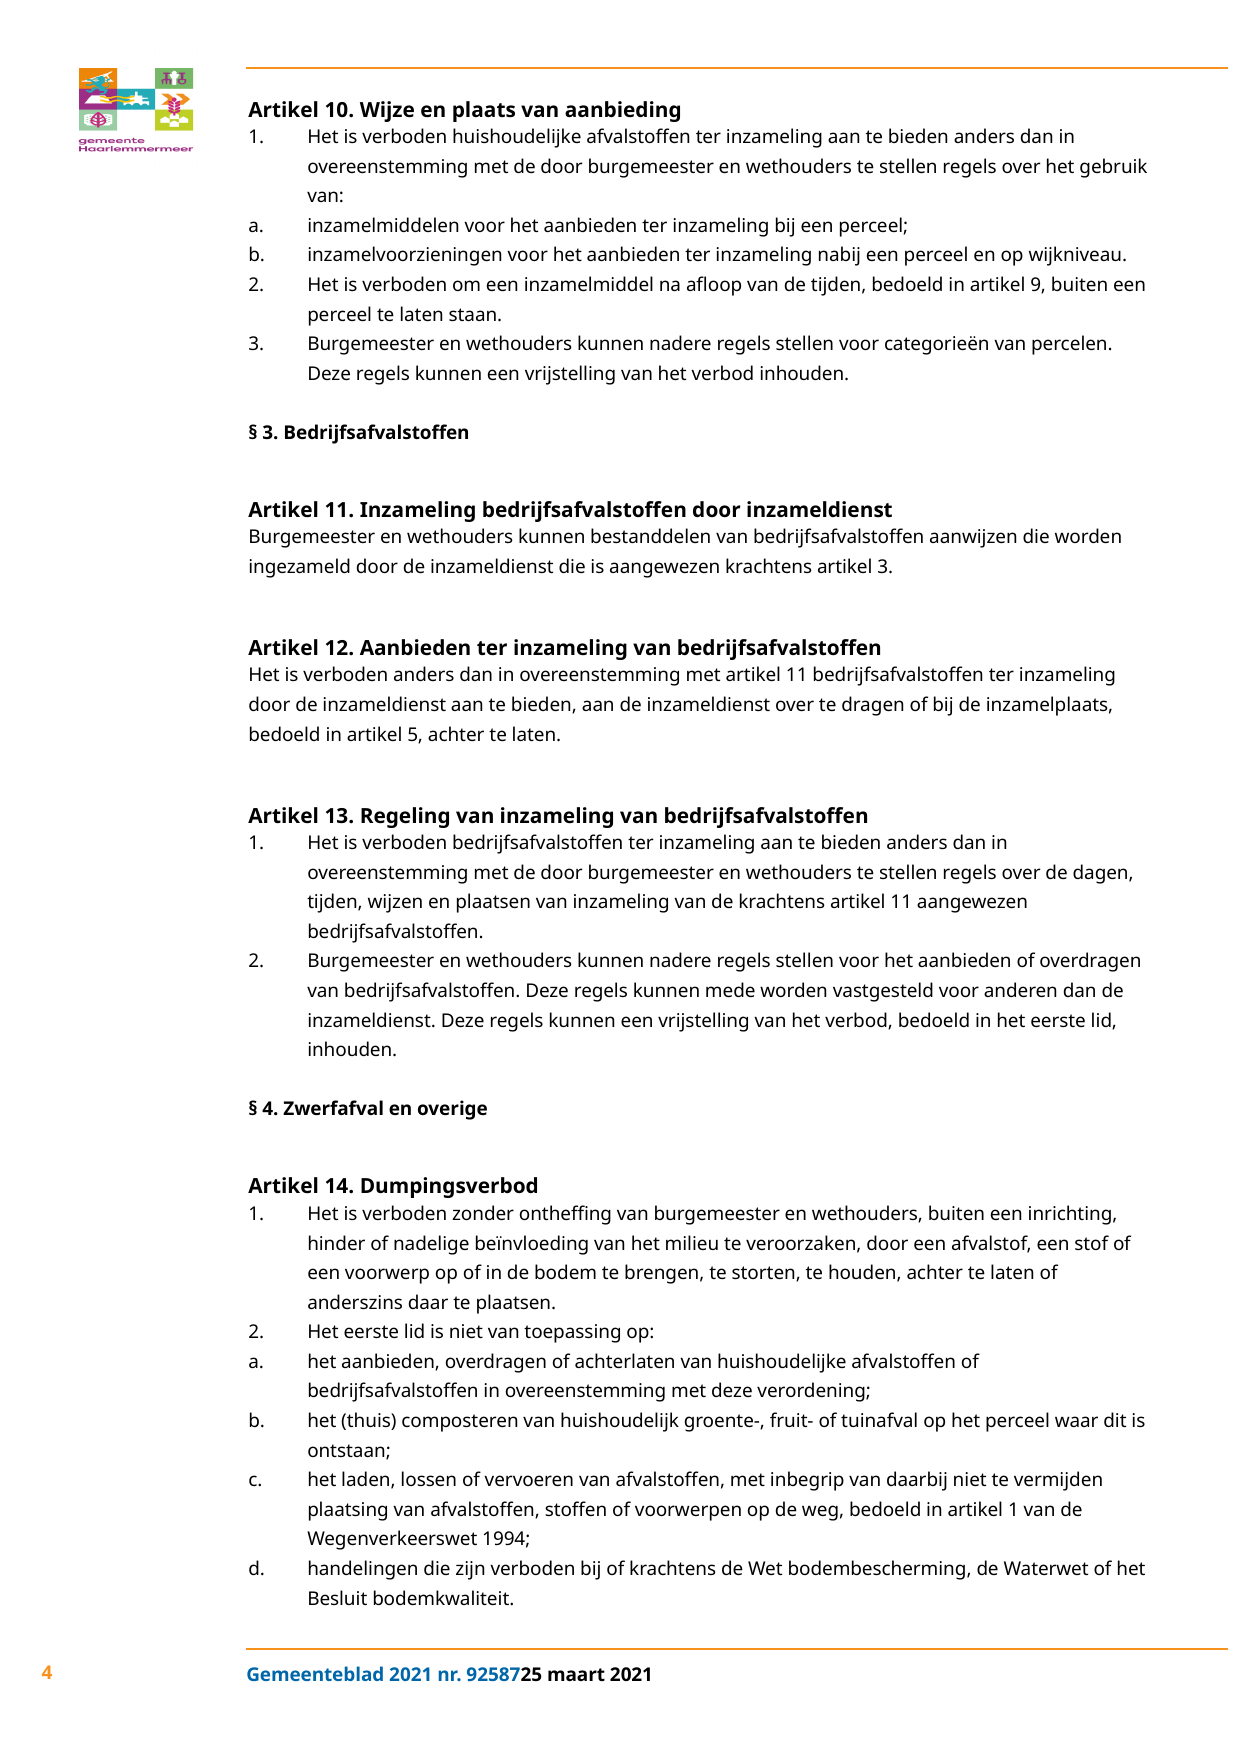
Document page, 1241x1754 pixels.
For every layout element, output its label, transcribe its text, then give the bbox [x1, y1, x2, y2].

list Burgemeester en wethouders kunnen nadere regels stellen voor het aanbieden of overdragen van bedrijfsafvalstoffen. Deze regels kunnen mede worden vastgesteld voor anderen dan de inzameldienst. Deze regels kunnen een vrijstelling van het verbod, bedoeld in het eerste lid, inhouden. [248, 948, 1152, 1062]
text Artikel 13. Regeling van inzameling van bedrijfsafvalstoffen [248, 801, 1152, 829]
text Artikel 11. Inzameling bedrijfsafvalstoffen door inzameldienst [248, 495, 1152, 524]
text Artikel 12. Aanbieden ter inzameling van bedrijfsafvalstoffen [248, 633, 1152, 662]
list Het is verboden bedrijfsafvalstoffen ter inzameling aan te bieden anders dan in overeenstemming met de door burgemeester en wethouders te stellen regels over de dagen, tijden, wijzen en plaatsen van inzameling van de krachtens artikel 11 aangewezen bedrijfsafvalstoffen. [248, 829, 1152, 944]
list het (thuis) composteren van huishoudelijk groente-, fruit- of tuinafval op het perceel waar dit is ontstaan; [248, 1407, 1152, 1462]
list Het is verboden om een inzamelmiddel na afloop van de tijden, bedoeld in artikel 9, buiten een perceel te laten staan. [248, 271, 1152, 326]
list het laden, lossen of vervoeren van afvalstoffen, met inbegrip van daarbij niet te vermijden plaatsing van afvalstoffen, stoffen of voorwerpen op de weg, bedoeld in artikel 1 van de Wegenverkeerswet 1994; [248, 1466, 1152, 1551]
list het aanbieden, overdragen of achterlaten van huishoudelijke afvalstoffen of bedrijfsafvalstoffen in overeenstemming met deze verordening; [248, 1348, 1152, 1403]
picture [41, 47, 231, 172]
list inzamelvoorzieningen voor het aanbieden ter inzameling nabij een perceel en op wijkniveau. [248, 242, 1152, 267]
text Het is verboden anders dan in overeenstemming met artikel 11 bedrijfsafvalstoffen ter inzameling door de inzameldienst aan te bieden, aan de inzameldienst over te dragen of bij de inzamelplaats, bedoeld in artikel 5, achter te laten. [248, 662, 1152, 747]
list Het is verboden huishoudelijke afvalstoffen ter inzameling aan te bieden anders dan in overeenstemming met de door burgemeester en wethouders te stellen regels over het gebruik van: [248, 123, 1152, 208]
text Artikel 14. Dumpingsverbod [248, 1172, 1152, 1200]
text Artikel 10. Wijze en plaats van aanbieding [248, 95, 1152, 123]
list Burgemeester en wethouders kunnen nadere regels stellen voor categorieën van percelen. Deze regels kunnen een vrijstelling van het verbod inhouden. [248, 330, 1152, 386]
text § 3. Bedrijfsafvalstoffen [248, 419, 1152, 445]
list inzamelmiddelen voor het aanbieden ter inzameling bij een perceel; [248, 212, 1152, 238]
list Het eerste lid is niet van toepassing op: [248, 1318, 1152, 1344]
text Burgemeester en wethouders kunnen bestanddelen van bedrijfsafvalstoffen aanwijzen die worden ingezameld door de inzameldienst die is aangewezen krachtens artikel 3. [248, 524, 1152, 579]
list handelingen die zijn verboden bij of krachtens de Wet bodembescherming, de Waterwet of het Besluit bodemkwaliteit. [248, 1555, 1152, 1610]
list Het is verboden zonder ontheffing van burgemeester en wethouders, buiten een inrichting, hinder of nadelige beïnvloeding van het milieu te veroorzaken, door een afvalstof, een stof of een voorwerp op of in de bodem te brengen, te storten, te houden, achter te laten of anderszins daar te plaatsen. [248, 1200, 1152, 1314]
text § 4. Zwerfafval en overige [248, 1096, 1152, 1121]
